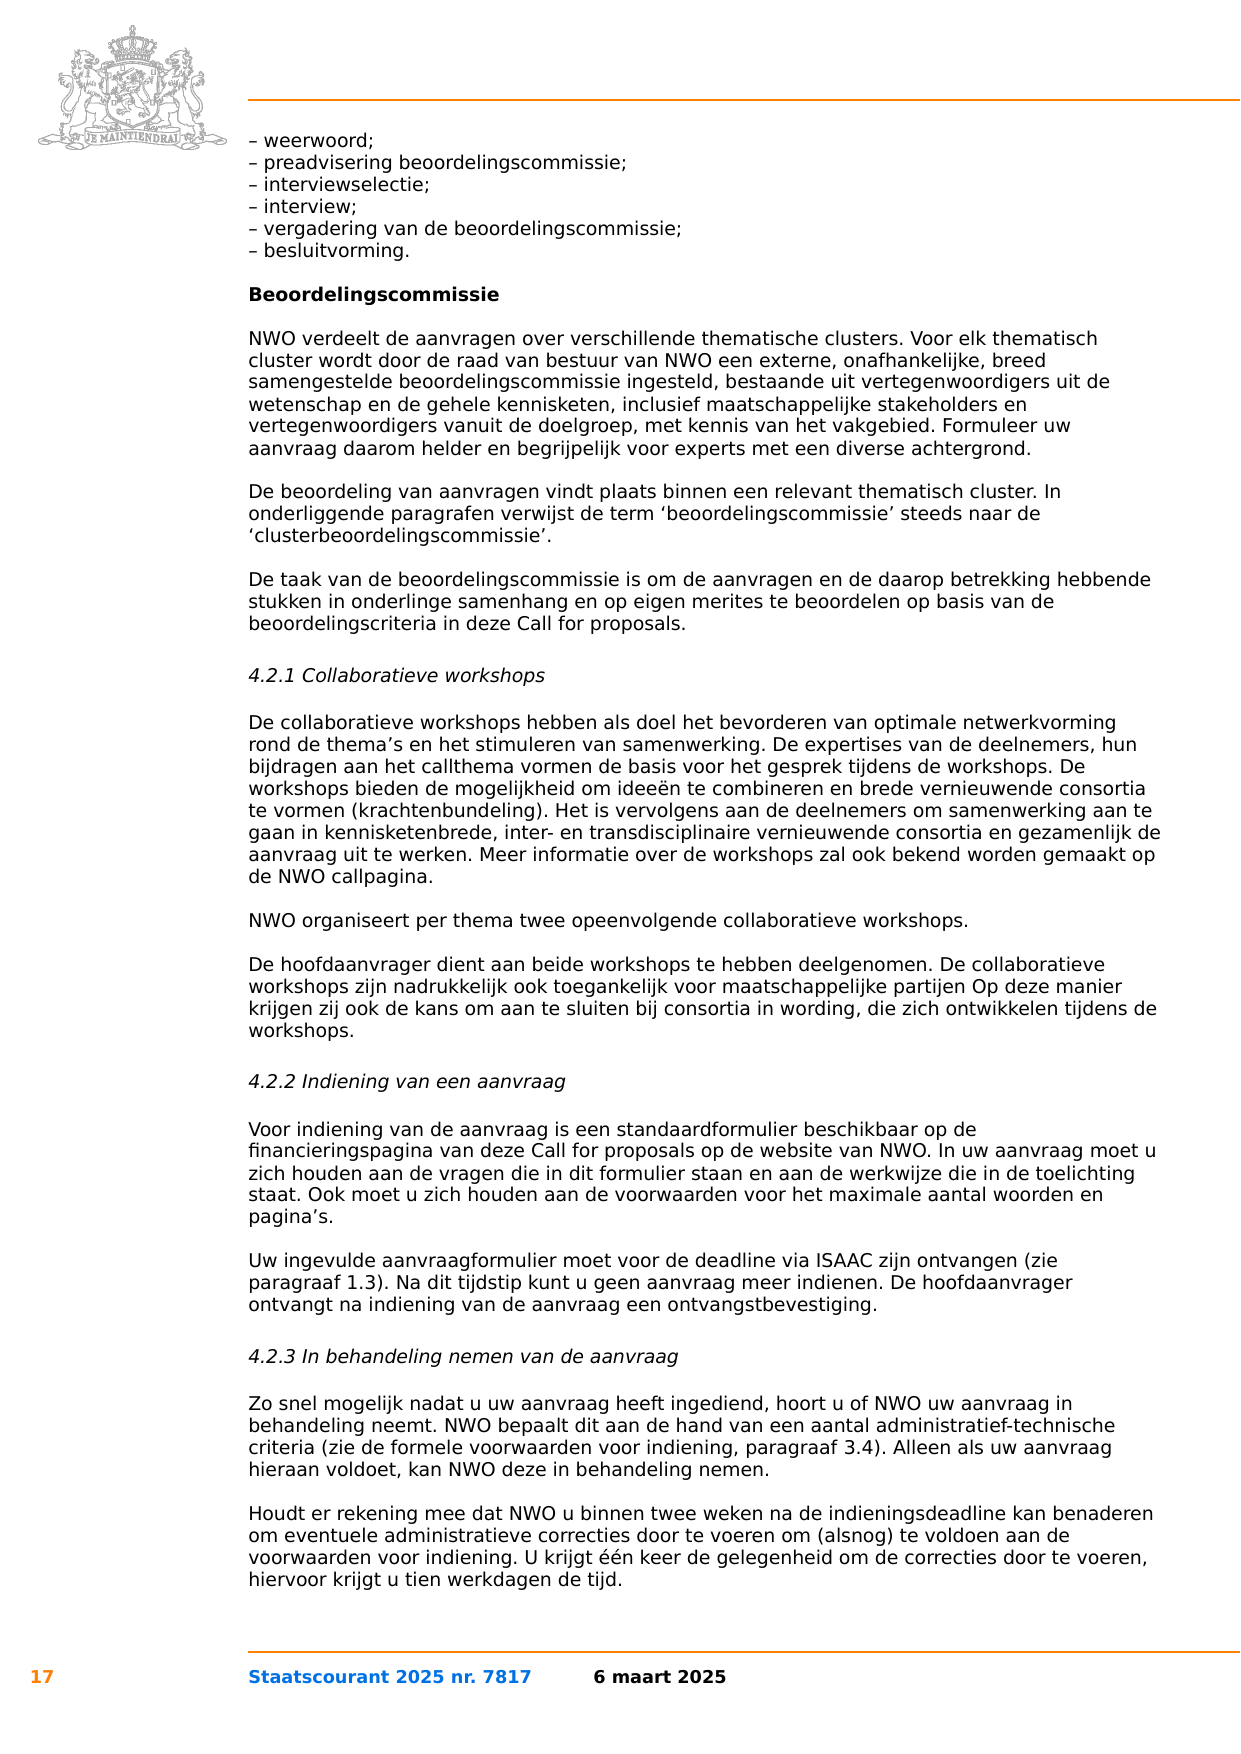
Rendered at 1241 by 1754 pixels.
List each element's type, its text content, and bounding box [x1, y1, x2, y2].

text – besluitvorming. [248, 240, 1163, 262]
text NWO verdeelt de aanvragen over verschillende thematische clusters. Voor elk thematisch cluster wordt door de raad van bestuur van NWO een externe, onafhankelijke, breed samengestelde beoordelingscommissie ingesteld, bestaande uit vertegenwoordigers uit de wetenschap en de gehele kennisketen, inclusief maatschappelijke stakeholders en vertegenwoordigers vanuit de doelgroep, met kennis van het vakgebied. Formuleer uw aanvraag daarom helder en begrijpelijk voor experts met een diverse achtergrond. [248, 327, 1163, 459]
subtitle 4.2.2 Indiening van een aanvraag [248, 1071, 1163, 1093]
text – weerwoord; [248, 130, 1163, 152]
text NWO organiseert per thema twee opeenvolgende collaboratieve workshops. [248, 910, 1163, 932]
text De collaboratieve workshops hebben als doel het bevorderen van optimale netwerkvorming rond de thema’s en het stimuleren van samenwerking. De expertises van de deelnemers, hun bijdragen aan het callthema vormen de basis voor het gesprek tijdens de workshops. De workshops bieden de mogelijkheid om ideeën te combineren en brede vernieuwende consortia te vormen (krachtenbundeling). Het is vervolgens aan de deelnemers om samenwerking aan te gaan in kennisketenbrede, inter- en transdisciplinaire vernieuwende consortia en gezamenlijk de aanvraag uit te werken. Meer informatie over de workshops zal ook bekend worden gemaakt op de NWO callpagina. [248, 712, 1163, 888]
text De hoofdaanvrager dient aan beide workshops te hebben deelgenomen. De collaboratieve workshops zijn nadrukkelijk ook toegankelijk voor maatschappelijke partijen Op deze manier krijgen zij ook de kans om aan te sluiten bij consortia in wording, die zich ontwikkelen tijdens de workshops. [248, 953, 1163, 1041]
picture [38, 25, 227, 150]
text – preadvisering beoordelingscommissie; [248, 152, 1163, 174]
text Zo snel mogelijk nadat u uw aanvraag heeft ingediend, hoort u of NWO uw aanvraag in behandeling neemt. NWO bepaalt dit aan de hand van een aantal administratief-technische criteria (zie de formele voorwaarden voor indiening, paragraaf 3.4). Alleen als uw aanvraag hieraan voldoet, kan NWO deze in behandeling nemen. [248, 1393, 1163, 1481]
text De beoordeling van aanvragen vindt plaats binnen een relevant thematisch cluster. In onderliggende paragrafen verwijst de term ‘beoordelingscommissie’ steeds naar de ‘clusterbeoordelingscommissie’. [248, 481, 1163, 547]
text – vergadering van de beoordelingscommissie; [248, 218, 1163, 240]
text – interview; [248, 196, 1163, 218]
subtitle 4.2.3 In behandeling nemen van de aanvraag [248, 1346, 1163, 1368]
text Voor indiening van de aanvraag is een standaardformulier beschikbaar op de financieringspagina van deze Call for proposals op de website van NWO. In uw aanvraag moet u zich houden aan de vragen die in dit formulier staan en aan de werkwijze die in de toelichting staat. Ook moet u zich houden aan de voorwaarden voor het maximale aantal woorden en pagina’s. [248, 1118, 1163, 1228]
text De taak van de beoordelingscommissie is om de aanvragen en de daarop betrekking hebbende stukken in onderlinge samenhang en op eigen merites te beoordelen op basis van de beoordelingscriteria in deze Call for proposals. [248, 569, 1163, 635]
subtitle 4.2.1 Collaboratieve workshops [248, 665, 1163, 687]
text Uw ingevulde aanvraagformulier moet voor de deadline via ISAAC zijn ontvangen (zie paragraaf 1.3). Na dit tijdstip kunt u geen aanvraag meer indienen. De hoofdaanvrager ontvangt na indiening van de aanvraag een ontvangstbevestiging. [248, 1250, 1163, 1316]
text – interviewselectie; [248, 174, 1163, 196]
text Houdt er rekening mee dat NWO u binnen twee weken na de indieningsdeadline kan benaderen om eventuele administratieve correcties door te voeren om (alsnog) te voldoen aan de voorwaarden voor indiening. U krijgt één keer de gelegenheid om de correcties door te voeren, hiervoor krijgt u tien werkdagen de tijd. [248, 1503, 1163, 1591]
subtitle Beoordelingscommissie [248, 284, 1163, 306]
